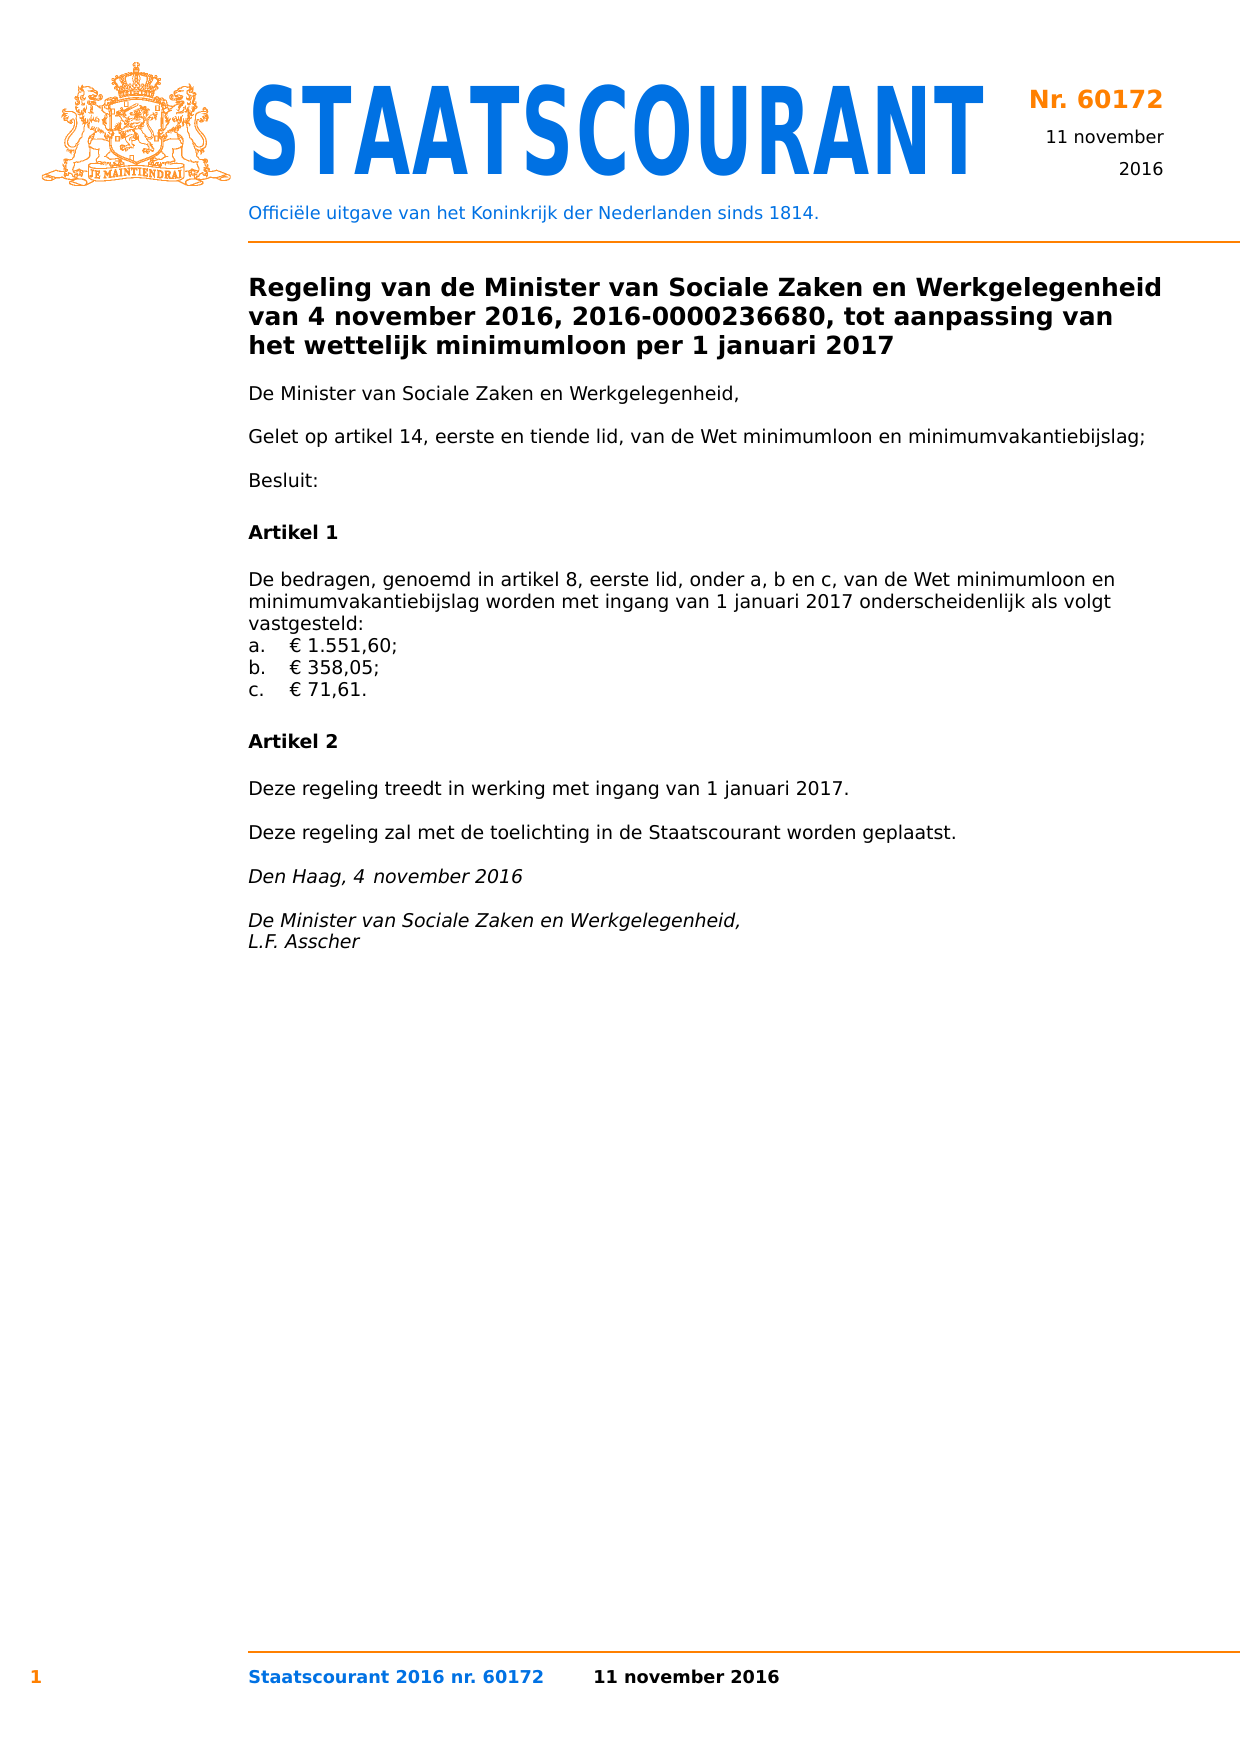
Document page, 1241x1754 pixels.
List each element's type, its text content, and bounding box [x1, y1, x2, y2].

table_header Nr. 60172 [998, 62, 1240, 121]
table_header STAATSCOURANT [248, 62, 998, 203]
subtitle Artikel 2 [248, 731, 1163, 753]
table_cell 11 november [998, 121, 1240, 153]
picture [41, 62, 231, 186]
text Gelet op artikel 14, eerste en tiende lid, van de Wet minimumloon en minimumvakantiebijslag; [248, 426, 1163, 448]
table_cell 2016 [998, 153, 1240, 203]
text Besluit: [248, 470, 1163, 492]
text De Minister van Sociale Zaken en Werkgelegenheid, L.F. Asscher [248, 909, 1163, 953]
text Den Haag, 4 november 2016 [248, 866, 1163, 888]
subtitle Artikel 1 [248, 522, 1163, 544]
text De Minister van Sociale Zaken en Werkgelegenheid, [248, 382, 1163, 404]
text De bedragen, genoemd in artikel 8, eerste lid, onder a, b en c, van de Wet minimumloon en minimumvakantiebijslag worden met ingang van 1 januari 2017 onderscheidenlijk als volgt vastgesteld: [248, 569, 1163, 635]
text b. € 358,05; [248, 657, 1163, 679]
text Deze regeling treedt in werking met ingang van 1 januari 2017. [248, 778, 1163, 800]
table_header [25, 62, 248, 241]
subtitle Regeling van de Minister van Sociale Zaken en Werkgelegenheid van 4 november 2016, 2016-0000236680, tot aanpassing van het wettelijk minimumloon per 1 januari 2017 [248, 273, 1163, 361]
text a. € 1.551,60; [248, 635, 1163, 657]
text Deze regeling zal met de toelichting in de Staatscourant worden geplaatst. [248, 822, 1163, 844]
table_cell Officiële uitgave van het Koninkrijk der Nederlanden sinds 1814. [248, 203, 1240, 241]
text c. € 71,61. [248, 679, 1163, 701]
